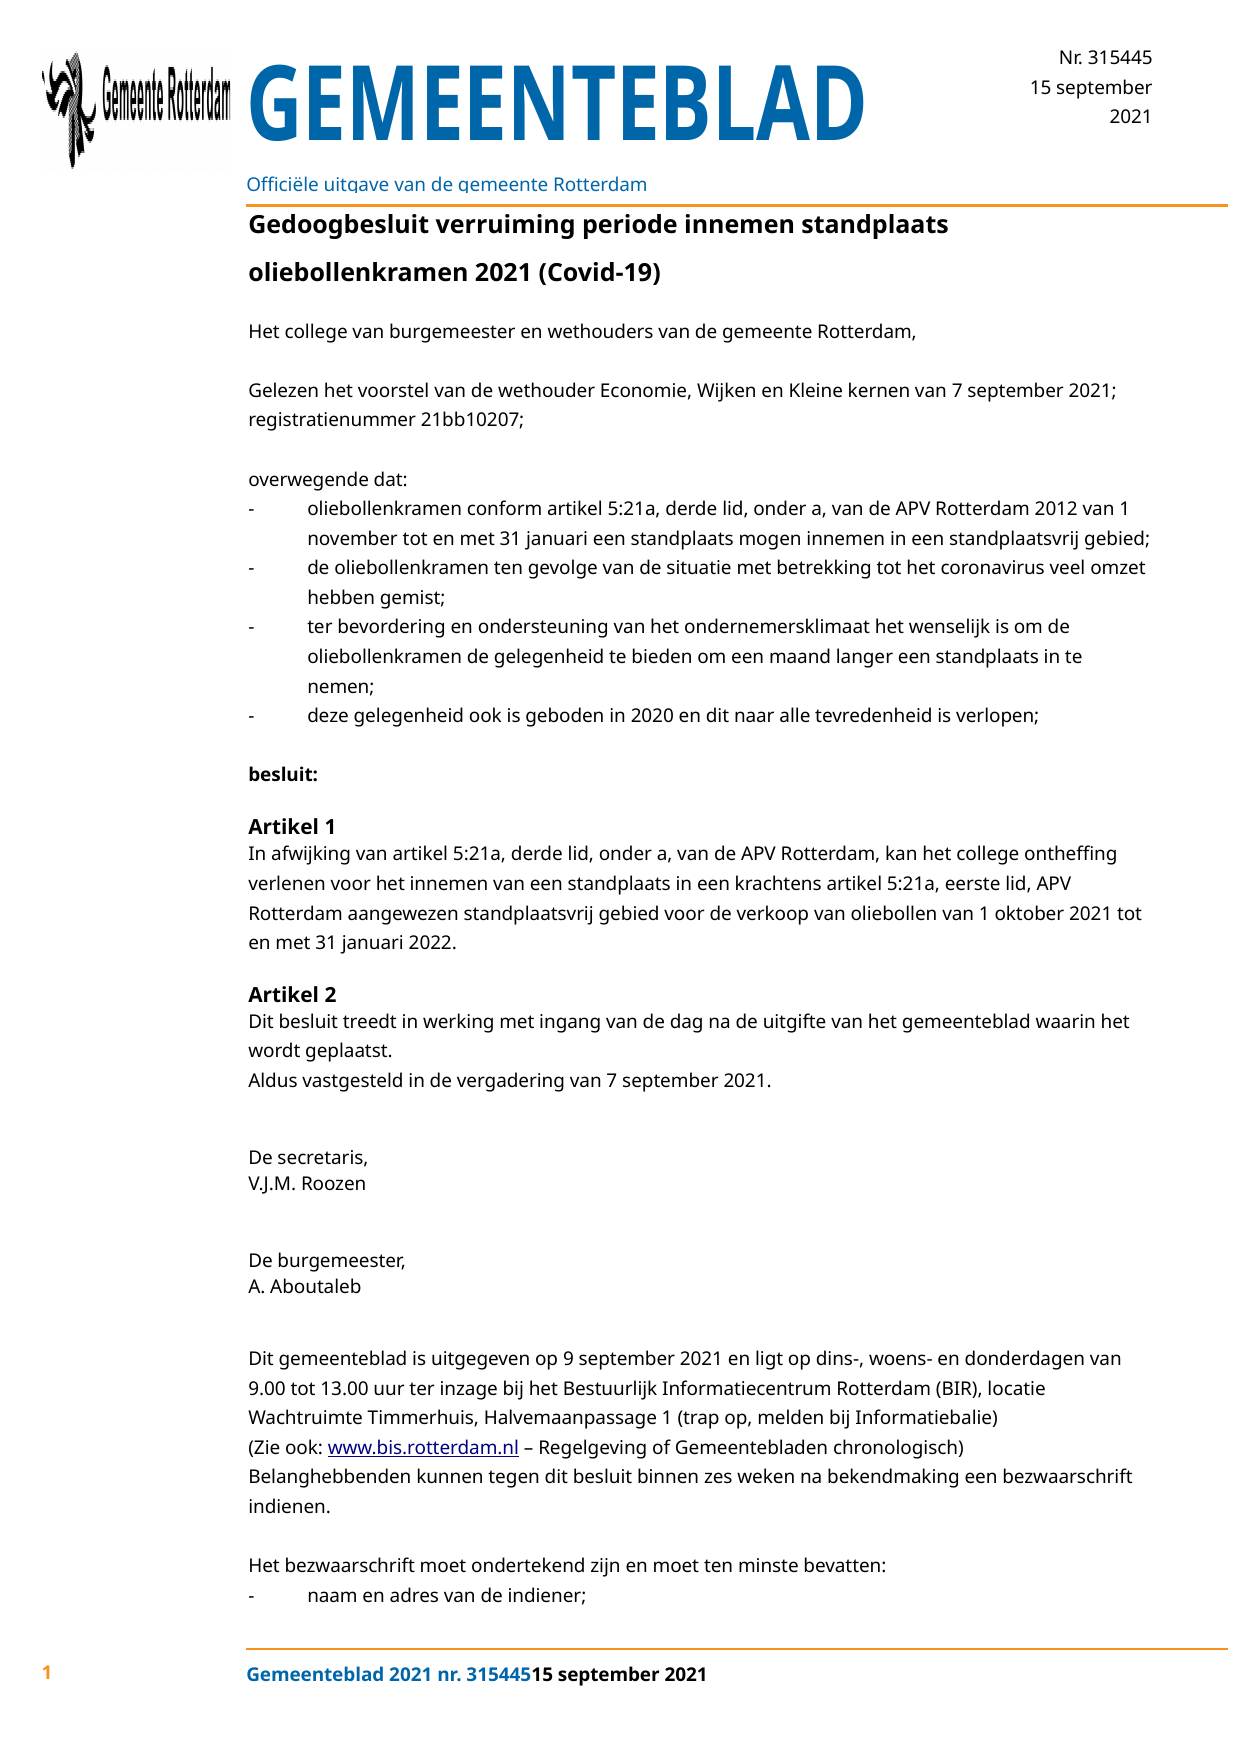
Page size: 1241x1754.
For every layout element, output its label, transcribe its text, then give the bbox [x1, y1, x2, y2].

text Belanghebbenden kunnen tegen dit besluit binnen zes weken na bekendmaking een bezwaarschrift indienen. [248, 1464, 1152, 1519]
text De secretaris, [248, 1144, 1152, 1170]
text Artikel 2 [248, 980, 1152, 1008]
text Artikel 1 [248, 812, 1152, 841]
text Gelezen het voorstel van de wethouder Economie, Wijken en Kleine kernen van 7 september 2021; registratienummer 21bb10207; [248, 377, 1152, 432]
text Dit besluit treedt in werking met ingang van de dag na de uitgifte van het gemeenteblad waarin het wordt geplaatst. [248, 1008, 1152, 1063]
text Dit gemeenteblad is uitgegeven op 9 september 2021 en ligt op dins-, woens- en donderdagen van 9.00 tot 13.00 uur ter inzage bij het Bestuurlijk Informatiecentrum Rotterdam (BIR), locatie Wachtruimte Timmerhuis, Halvemaanpassage 1 (trap op, melden bij Informatiebalie) [248, 1345, 1152, 1430]
list oliebollenkramen conform artikel 5:21a, derde lid, onder a, van de APV Rotterdam 2012 van 1 november tot en met 31 januari een standplaats mogen innemen in een standplaatsvrij gebied; [248, 495, 1152, 551]
text overwegende dat: [248, 466, 1152, 492]
text Het bezwaarschrift moet ondertekend zijn en moet ten minste bevatten: [248, 1552, 1152, 1578]
list de oliebollenkramen ten gevolge van de situatie met betrekking tot het coronavirus veel omzet hebben gemist; [248, 554, 1152, 610]
list deze gelegenheid ook is geboden in 2020 en dit naar alle tevredenheid is verlopen; [248, 702, 1152, 728]
text De burgemeester, [248, 1247, 1152, 1273]
text Gedoogbesluit verruiming periode innemen standplaats oliebollenkramen 2021 (Covid-19) [248, 207, 1152, 288]
text (Zie ook: www.bis.rotterdam.nl – Regelgeving of Gemeentebladen chronologisch) [248, 1434, 1152, 1460]
picture [41, 47, 231, 172]
text Aldus vastgesteld in de vergadering van 7 september 2021. [248, 1067, 1152, 1093]
text In afwijking van artikel 5:21a, derde lid, onder a, van de APV Rotterdam, kan het college ontheffing verlenen voor het innemen van een standplaats in een krachtens artikel 5:21a, eerste lid, APV Rotterdam aangewezen standplaatsvrij gebied voor de verkoop van oliebollen van 1 oktober 2021 tot en met 31 januari 2022. [248, 841, 1152, 955]
text V.J.M. Roozen [248, 1170, 1152, 1196]
list ter bevordering en ondersteuning van het ondernemersklimaat het wenselijk is om de oliebollenkramen de gelegenheid te bieden om een maand langer een standplaats in te nemen; [248, 614, 1152, 699]
text Het college van burgemeester en wethouders van de gemeente Rotterdam, [248, 318, 1152, 344]
list naam en adres van de indiener; [248, 1582, 1152, 1608]
text A. Aboutaleb [248, 1273, 1152, 1299]
text besluit: [248, 762, 1152, 787]
